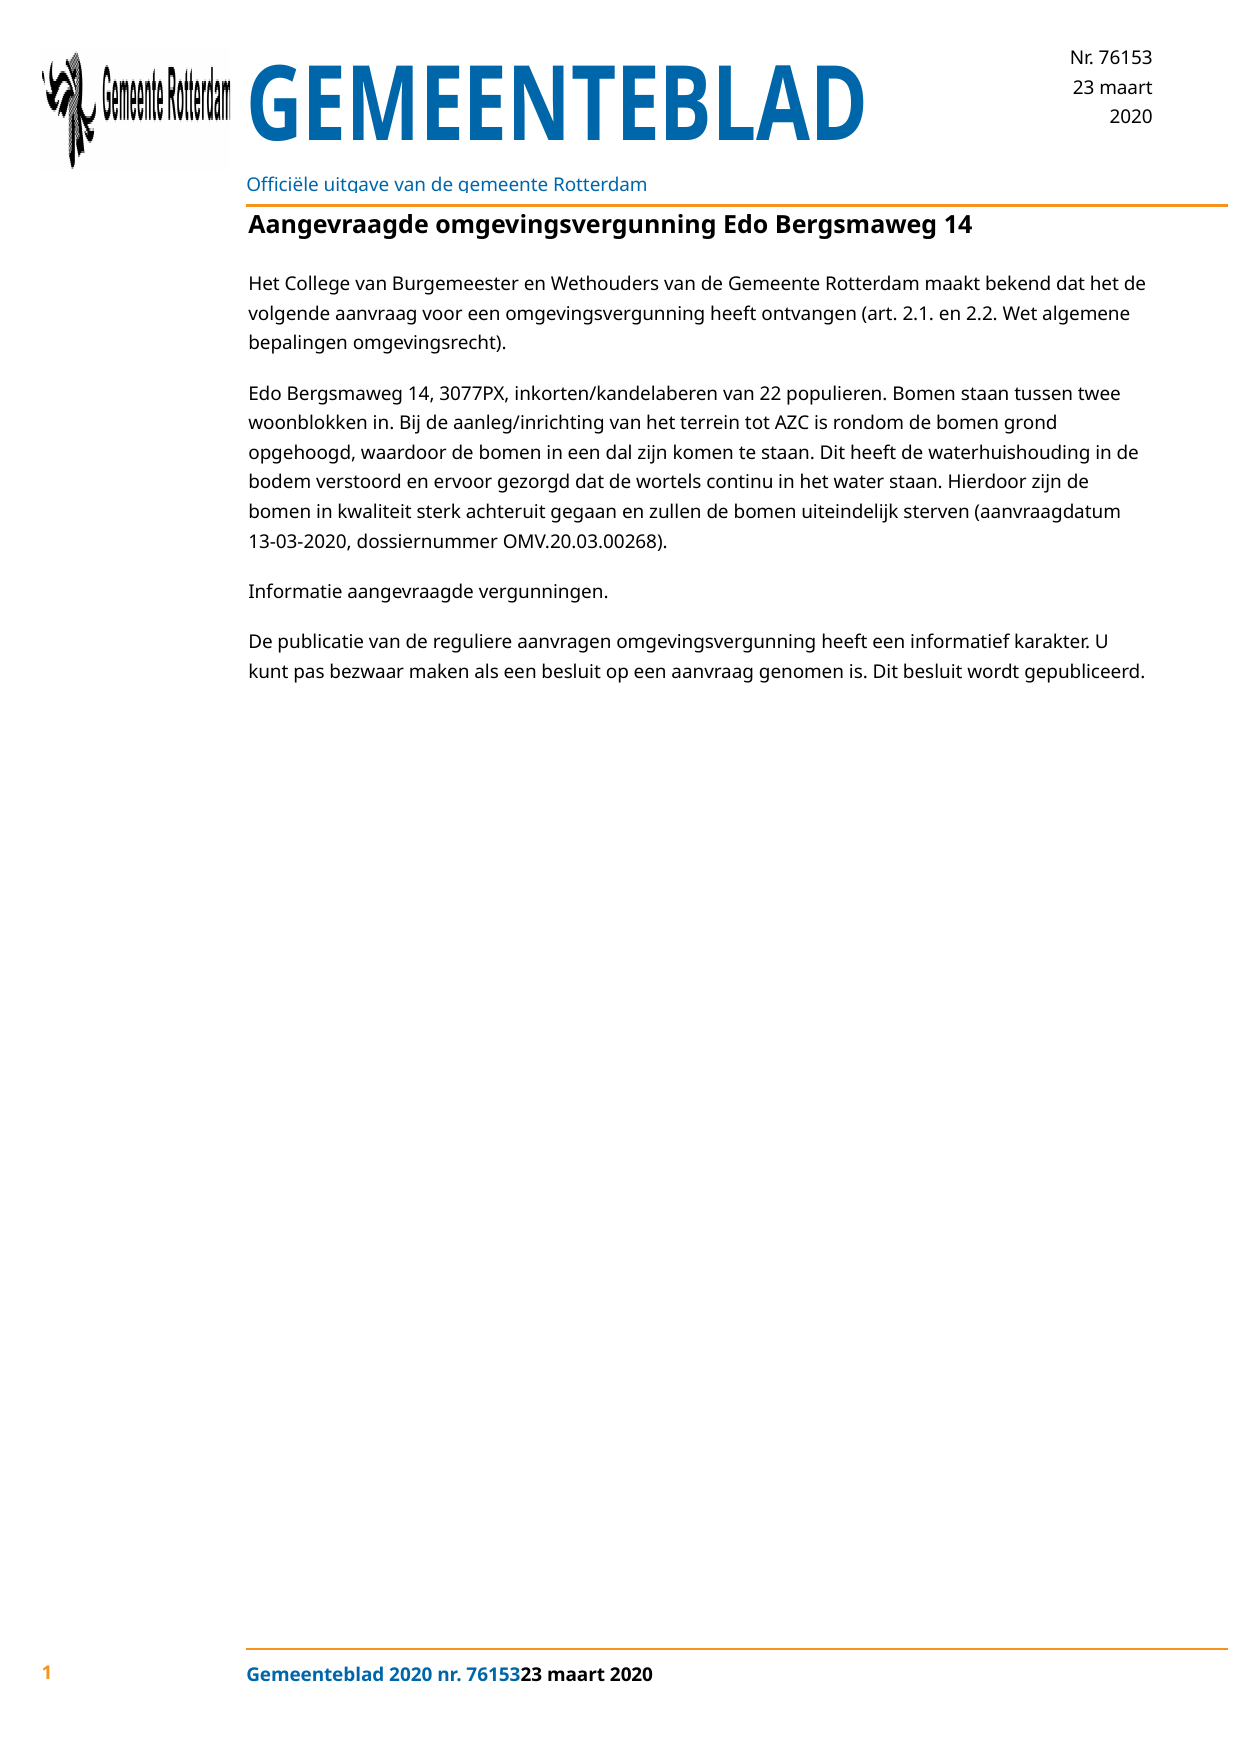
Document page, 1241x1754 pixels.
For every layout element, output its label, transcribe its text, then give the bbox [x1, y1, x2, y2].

text Edo Bergsmaweg 14, 3077PX, inkorten/kandelaberen van 22 populieren. Bomen staan tussen twee woonblokken in. Bij de aanleg/inrichting van het terrein tot AZC is rondom de bomen grond opgehoogd, waardoor de bomen in een dal zijn komen te staan. Dit heeft de waterhuishouding in de bodem verstoord en ervoor gezorgd dat de wortels continu in het water staan. Hierdoor zijn de bomen in kwaliteit sterk achteruit gegaan en zullen de bomen uiteindelijk sterven (aanvraagdatum 13-03-2020, dossiernummer OMV.20.03.00268). [248, 380, 1152, 553]
text De publicatie van de reguliere aanvragen omgevingsvergunning heeft een informatief karakter. U kunt pas bezwaar maken als een besluit op een aanvraag genomen is. Dit besluit wordt gepubliceerd. [248, 629, 1152, 684]
text Aangevraagde omgevingsvergunning Edo Bergsmaweg 14 [248, 207, 1152, 241]
text Informatie aangevraagde vergunningen. [248, 578, 1152, 604]
text Het College van Burgemeester en Wethouders van de Gemeente Rotterdam maakt bekend dat het de volgende aanvraag voor een omgevingsvergunning heeft ontvangen (art. 2.1. en 2.2. Wet algemene bepalingen omgevingsrecht). [248, 270, 1152, 355]
picture [41, 47, 231, 172]
